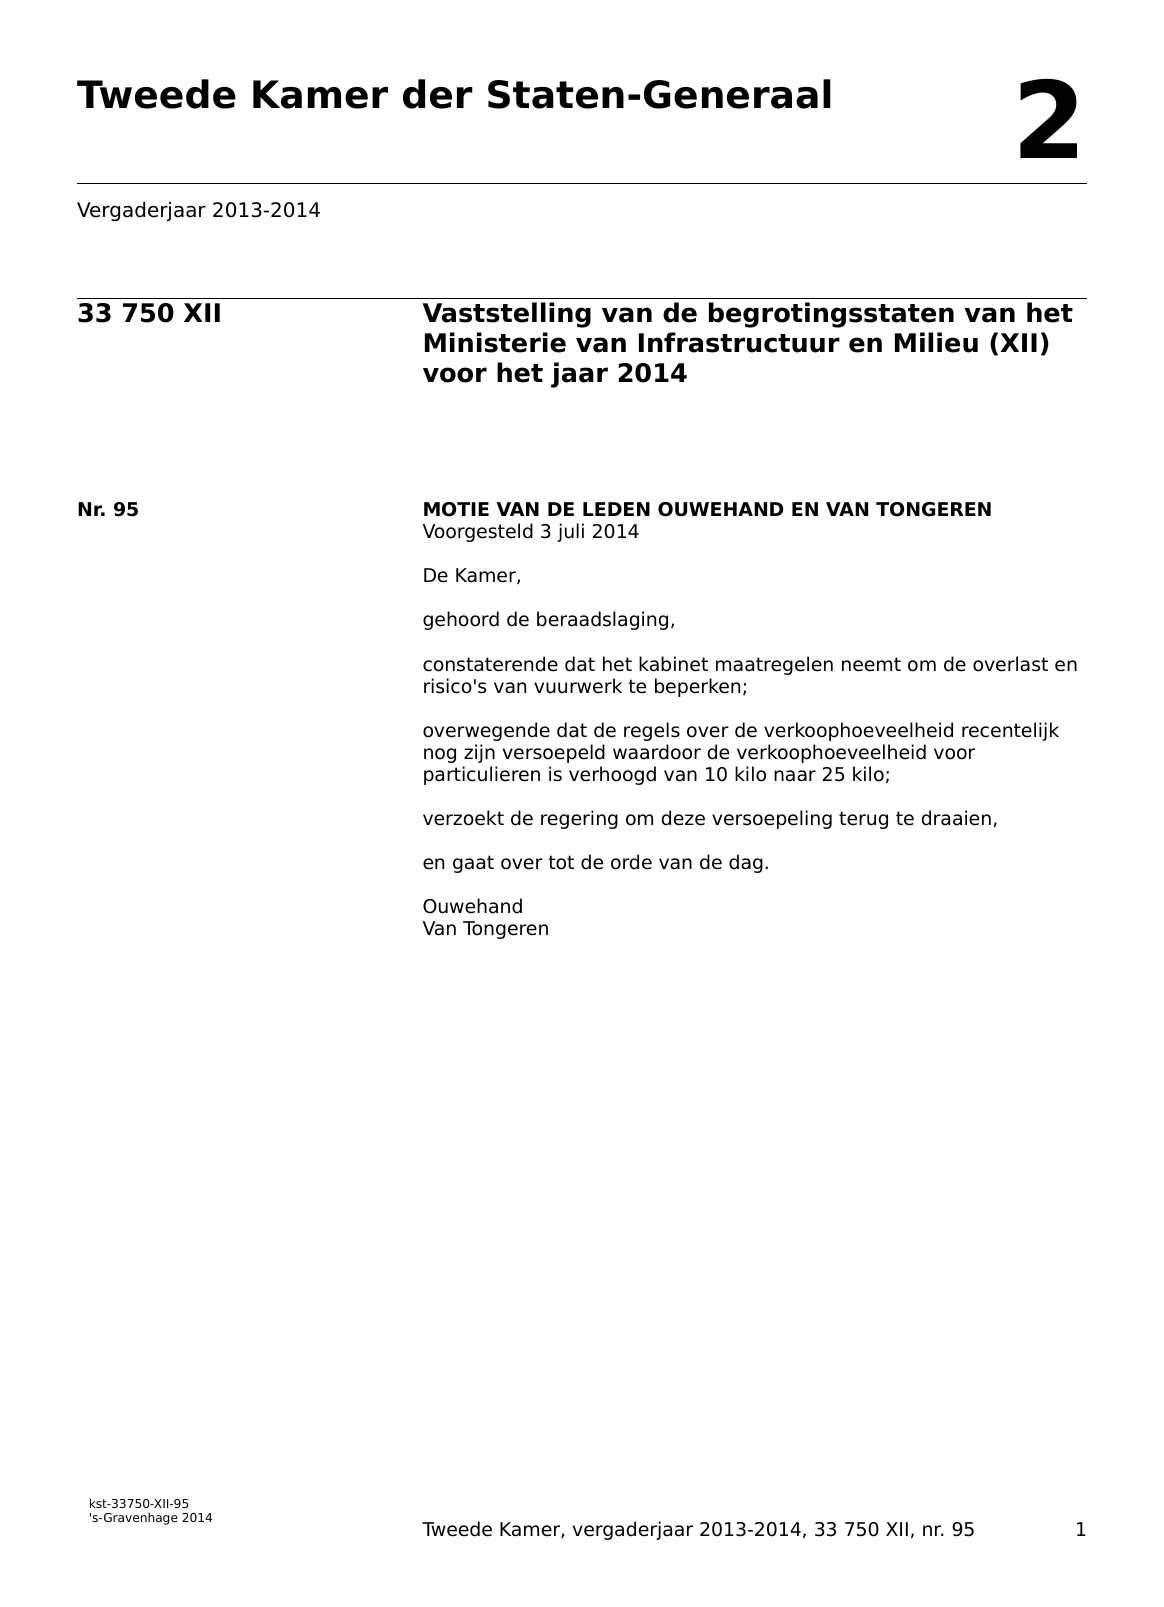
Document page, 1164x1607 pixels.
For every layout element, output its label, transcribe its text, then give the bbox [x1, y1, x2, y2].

text gehoord de beraadslaging, [422, 609, 1087, 631]
table_header 2 [886, 59, 1087, 183]
text Voorgesteld 3 juli 2014 [422, 521, 1087, 543]
text verzoekt de regering om deze versoepeling terug te draaien, [422, 808, 1087, 830]
table_cell Vergaderjaar 2013-2014 [77, 184, 1087, 298]
text 's-Gravenhage 2014 [88, 1511, 323, 1525]
text constaterende dat het kabinet maatregelen neemt om de overlast en risico's van vuurwerk te beperken; [422, 653, 1087, 697]
table_header Tweede Kamer der Staten-Generaal [77, 59, 886, 183]
subtitle 33 750 XII Vaststelling van de begrotingsstaten van het Ministerie van Infrastructuur en Milieu (XII) voor het jaar 2014 [77, 299, 1087, 388]
text De Kamer, [422, 565, 1087, 587]
subtitle Nr. 95 MOTIE VAN DE LEDEN OUWEHAND EN VAN TONGEREN [77, 499, 1087, 521]
text Van Tongeren [422, 918, 1087, 940]
text Ouwehand [422, 896, 1087, 918]
text en gaat over tot de orde van de dag. [422, 852, 1087, 874]
text overwegende dat de regels over de verkoophoeveelheid recentelijk nog zijn versoepeld waardoor de verkoophoeveelheid voor particulieren is verhoogd van 10 kilo naar 25 kilo; [422, 720, 1087, 786]
text kst-33750-XII-95 [88, 1497, 323, 1511]
